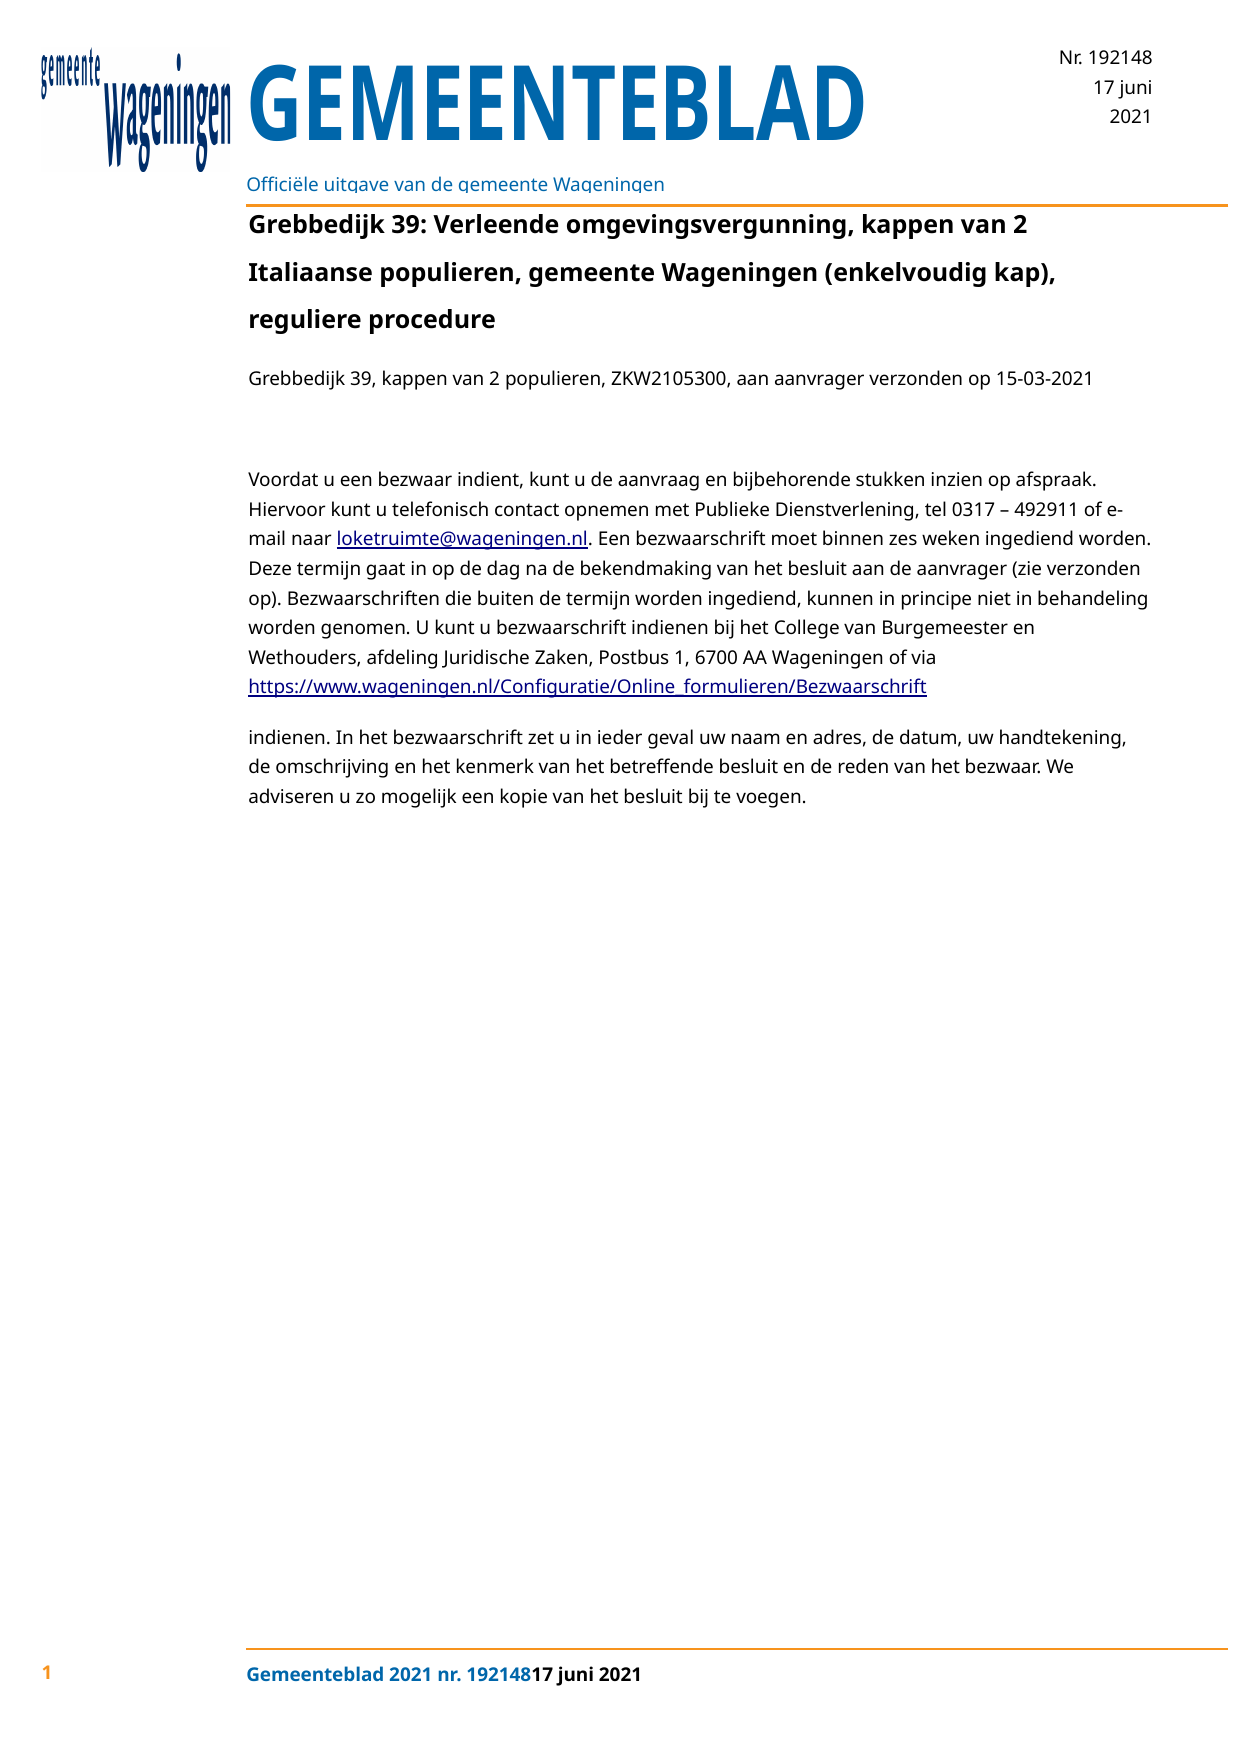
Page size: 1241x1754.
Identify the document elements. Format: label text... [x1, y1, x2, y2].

text Grebbedijk 39, kappen van 2 populieren, ZKW2105300, aan aanvrager verzonden op 15-03-2021 [248, 366, 1152, 391]
text Voordat u een bezwaar indient, kunt u de aanvraag en bijbehorende stukken inzien op afspraak. Hiervoor kunt u telefonisch contact opnemen met Publieke Dienstverlening, tel 0317 – 492911 of e-mail naar loketruimte@wageningen.nl. Een bezwaarschrift moet binnen zes weken ingediend worden. Deze termijn gaat in op de dag na de bekendmaking van het besluit aan de aanvrager (zie verzonden op). Bezwaarschriften die buiten de termijn worden ingediend, kunnen in principe niet in behandeling worden genomen. U kunt u bezwaarschrift indienen bij het College van Burgemeester en Wethouders, afdeling Juridische Zaken, Postbus 1, 6700 AA Wageningen of via https://www.wageningen.nl/Configuratie/Online_formulieren/Bezwaarschrift [248, 466, 1152, 699]
text Grebbedijk 39: Verleende omgevingsvergunning, kappen van 2 Italiaanse populieren, gemeente Wageningen (enkelvoudig kap), reguliere procedure [248, 207, 1152, 336]
text indienen. In het bezwaarschrift zet u in ieder geval uw naam en adres, de datum, uw handtekening, de omschrijving en het kenmerk van het betreffende besluit en de reden van het bezwaar. We adviseren u zo mogelijk een kopie van het besluit bij te voegen. [248, 724, 1152, 809]
picture [41, 47, 231, 172]
